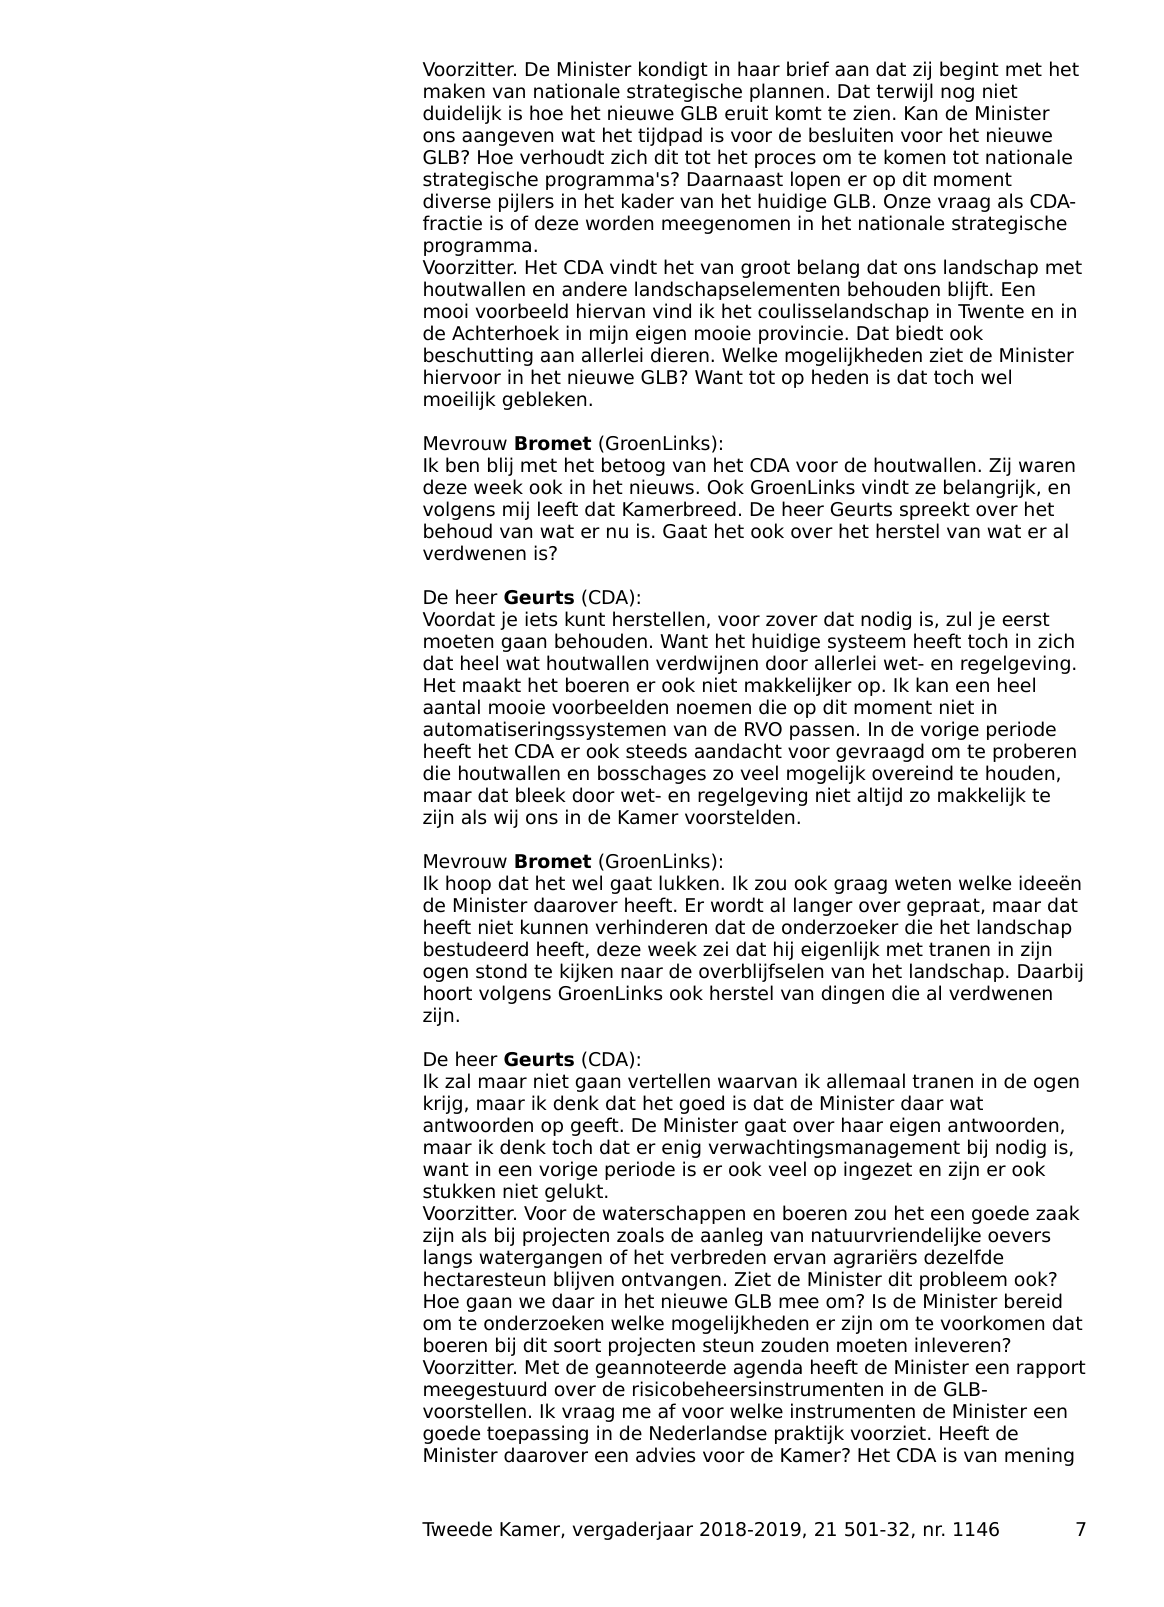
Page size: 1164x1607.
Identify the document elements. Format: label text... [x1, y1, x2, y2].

text Voorzitter. De Minister kondigt in haar brief aan dat zij begint met het maken van nationale strategische plannen. Dat terwijl nog niet duidelijk is hoe het nieuwe GLB eruit komt te zien. Kan de Minister ons aangeven wat het tijdpad is voor de besluiten voor het nieuwe GLB? Hoe verhoudt zich dit tot het proces om te komen tot nationale strategische programma's? Daarnaast lopen er op dit moment diverse pijlers in het kader van het huidige GLB. Onze vraag als CDA-fractie is of deze worden meegenomen in het nationale strategische programma. [422, 59, 1087, 257]
text Voorzitter. Voor de waterschappen en boeren zou het een goede zaak zijn als bij projecten zoals de aanleg van natuurvriendelijke oevers langs watergangen of het verbreden ervan agrariërs dezelfde hectaresteun blijven ontvangen. Ziet de Minister dit probleem ook? Hoe gaan we daar in het nieuwe GLB mee om? Is de Minister bereid om te onderzoeken welke mogelijkheden er zijn om te voorkomen dat boeren bij dit soort projecten steun zouden moeten inleveren? [422, 1203, 1087, 1357]
text Voorzitter. Met de geannoteerde agenda heeft de Minister een rapport meegestuurd over de risicobeheersinstrumenten in de GLB-voorstellen. Ik vraag me af voor welke instrumenten de Minister een goede toepassing in de Nederlandse praktijk voorziet. Heeft de Minister daarover een advies voor de Kamer? Het CDA is van mening [422, 1357, 1087, 1467]
text De heer Geurts (CDA): [422, 1049, 1087, 1071]
text Mevrouw Bromet (GroenLinks): [422, 433, 1087, 455]
text Ik hoop dat het wel gaat lukken. Ik zou ook graag weten welke ideeën de Minister daarover heeft. Er wordt al langer over gepraat, maar dat heeft niet kunnen verhinderen dat de onderzoeker die het landschap bestudeerd heeft, deze week zei dat hij eigenlijk met tranen in zijn ogen stond te kijken naar de overblijfselen van het landschap. Daarbij hoort volgens GroenLinks ook herstel van dingen die al verdwenen zijn. [422, 873, 1087, 1027]
text Ik zal maar niet gaan vertellen waarvan ik allemaal tranen in de ogen krijg, maar ik denk dat het goed is dat de Minister daar wat antwoorden op geeft. De Minister gaat over haar eigen antwoorden, maar ik denk toch dat er enig verwachtingsmanagement bij nodig is, want in een vorige periode is er ook veel op ingezet en zijn er ook stukken niet gelukt. [422, 1071, 1087, 1203]
text Ik ben blij met het betoog van het CDA voor de houtwallen. Zij waren deze week ook in het nieuws. Ook GroenLinks vindt ze belangrijk, en volgens mij leeft dat Kamerbreed. De heer Geurts spreekt over het behoud van wat er nu is. Gaat het ook over het herstel van wat er al verdwenen is? [422, 455, 1087, 565]
text Mevrouw Bromet (GroenLinks): [422, 851, 1087, 873]
text Voorzitter. Het CDA vindt het van groot belang dat ons landschap met houtwallen en andere landschapselementen behouden blijft. Een mooi voorbeeld hiervan vind ik het coulisselandschap in Twente en in de Achterhoek in mijn eigen mooie provincie. Dat biedt ook beschutting aan allerlei dieren. Welke mogelijkheden ziet de Minister hiervoor in het nieuwe GLB? Want tot op heden is dat toch wel moeilijk gebleken. [422, 257, 1087, 411]
text De heer Geurts (CDA): [422, 587, 1087, 609]
text Voordat je iets kunt herstellen, voor zover dat nodig is, zul je eerst moeten gaan behouden. Want het huidige systeem heeft toch in zich dat heel wat houtwallen verdwijnen door allerlei wet- en regelgeving. Het maakt het boeren er ook niet makkelijker op. Ik kan een heel aantal mooie voorbeelden noemen die op dit moment niet in automatiseringssystemen van de RVO passen. In de vorige periode heeft het CDA er ook steeds aandacht voor gevraagd om te proberen die houtwallen en bosschages zo veel mogelijk overeind te houden, maar dat bleek door wet- en regelgeving niet altijd zo makkelijk te zijn als wij ons in de Kamer voorstelden. [422, 609, 1087, 829]
